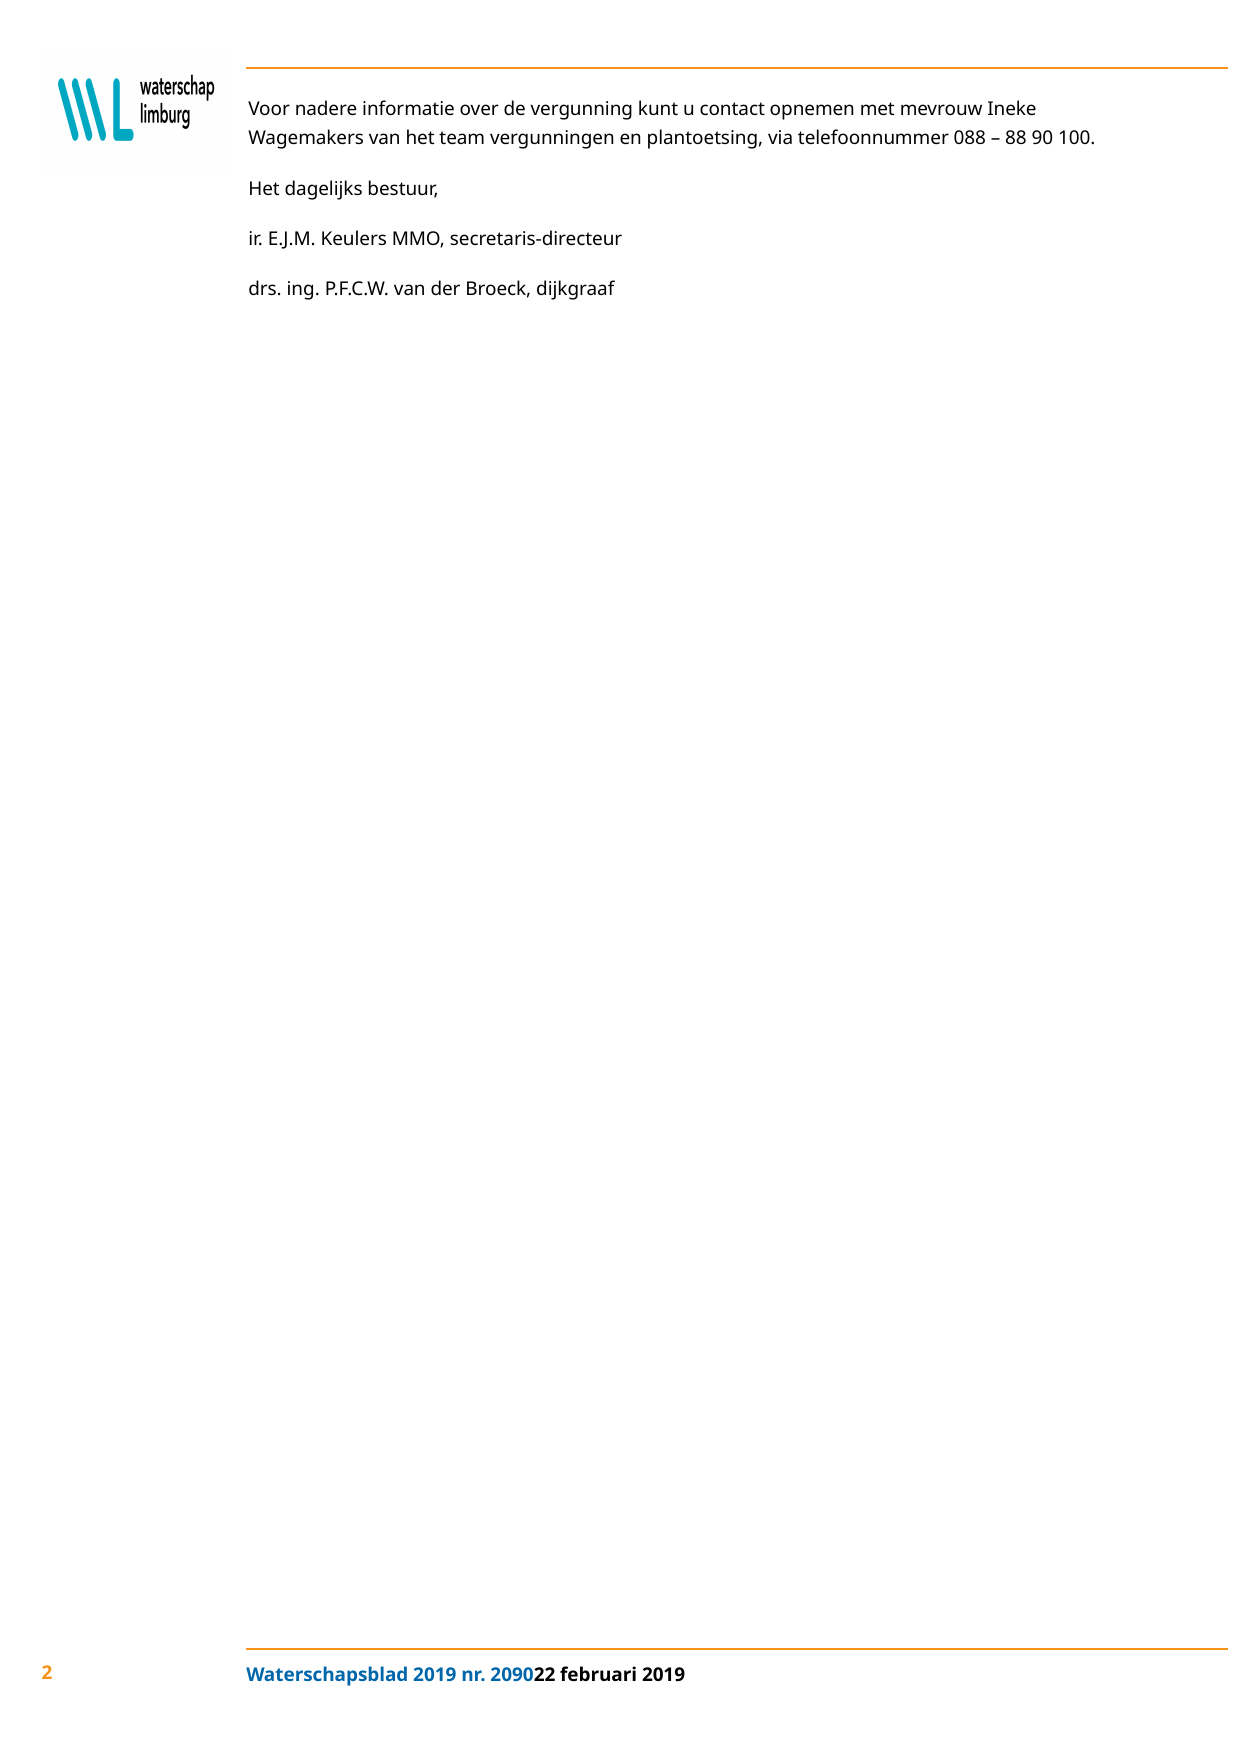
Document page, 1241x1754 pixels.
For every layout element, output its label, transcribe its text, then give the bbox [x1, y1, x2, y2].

text Voor nadere informatie over de vergunning kunt u contact opnemen met mevrouw Ineke Wagemakers van het team vergunningen en plantoetsing, via telefoonnummer 088 – 88 90 100. [248, 95, 1152, 150]
text Het dagelijks bestuur, [248, 175, 1152, 201]
picture [41, 47, 231, 172]
text ir. E.J.M. Keulers MMO, secretaris-directeur [248, 225, 1152, 251]
text drs. ing. P.F.C.W. van der Broeck, dijkgraaf [248, 276, 1152, 301]
